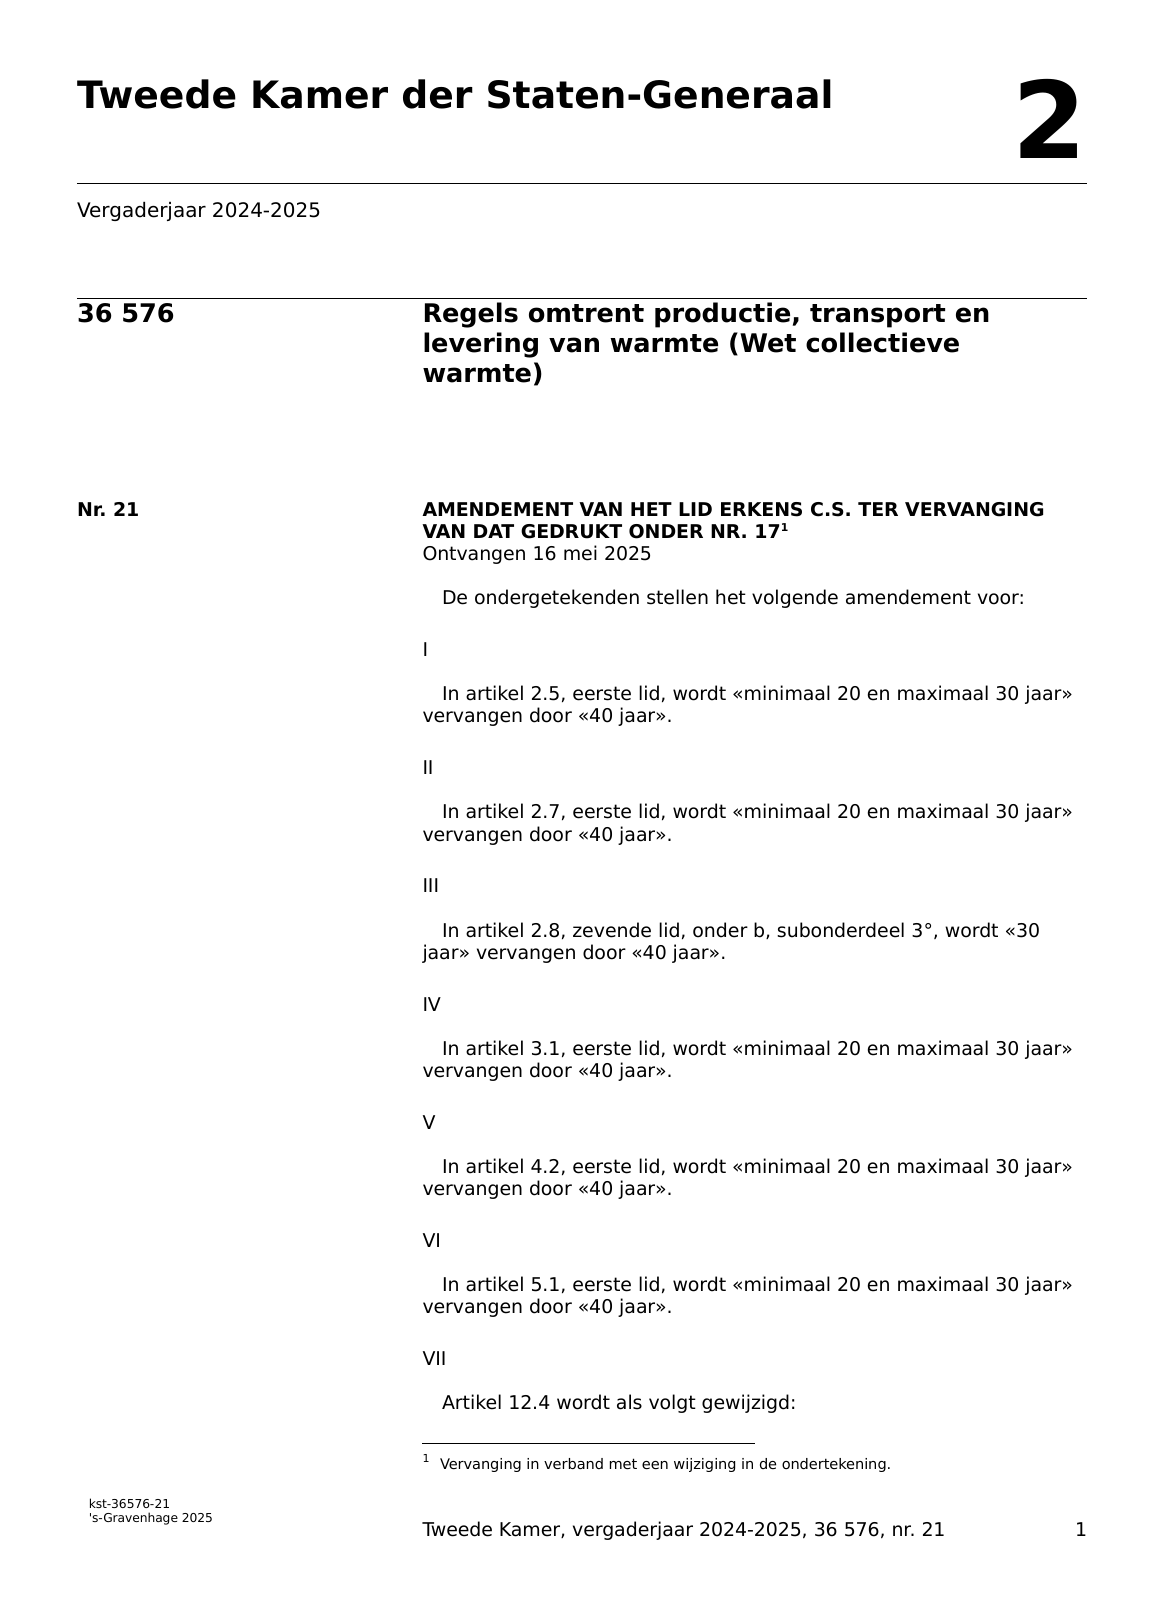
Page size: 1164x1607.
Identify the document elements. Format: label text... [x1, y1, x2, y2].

subtitle II [422, 757, 1087, 779]
text kst-36576-21 [88, 1497, 323, 1511]
subtitle III [422, 875, 1087, 897]
text In artikel 2.5, eerste lid, wordt «minimaal 20 en maximaal 30 jaar» vervangen door «40 jaar». [422, 683, 1087, 727]
subtitle Nr. 21 AMENDEMENT VAN HET LID ERKENS C.S. TER VERVANGING VAN DAT GEDRUKT ONDER NR. 17 [77, 499, 1087, 543]
table_header Tweede Kamer der Staten-Generaal [77, 59, 886, 183]
subtitle I [422, 639, 1087, 661]
subtitle VI [422, 1230, 1087, 1252]
text In artikel 5.1, eerste lid, wordt «minimaal 20 en maximaal 30 jaar» vervangen door «40 jaar». [422, 1274, 1087, 1318]
text In artikel 2.7, eerste lid, wordt «minimaal 20 en maximaal 30 jaar» vervangen door «40 jaar». [422, 801, 1087, 845]
text Artikel 12.4 wordt als volgt gewijzigd: [422, 1392, 1087, 1414]
text Vervanging in verband met een wijziging in de ondertekening. [422, 1452, 1087, 1474]
subtitle IV [422, 993, 1087, 1016]
table_cell Vergaderjaar 2024-2025 [77, 184, 1087, 298]
subtitle 36 576 Regels omtrent productie, transport en levering van warmte (Wet collectieve warmte) [77, 299, 1087, 388]
text Ontvangen 16 mei 2025 [422, 543, 1087, 565]
table_header 2 [886, 59, 1087, 183]
text In artikel 4.2, eerste lid, wordt «minimaal 20 en maximaal 30 jaar» vervangen door «40 jaar». [422, 1156, 1087, 1200]
subtitle V [422, 1112, 1087, 1134]
subtitle VII [422, 1348, 1087, 1370]
text 's-Gravenhage 2025 [88, 1511, 323, 1525]
text In artikel 3.1, eerste lid, wordt «minimaal 20 en maximaal 30 jaar» vervangen door «40 jaar». [422, 1038, 1087, 1082]
text In artikel 2.8, zevende lid, onder b, subonderdeel 3°, wordt «30 jaar» vervangen door «40 jaar». [422, 919, 1087, 963]
text De ondergetekenden stellen het volgende amendement voor: [422, 587, 1087, 609]
